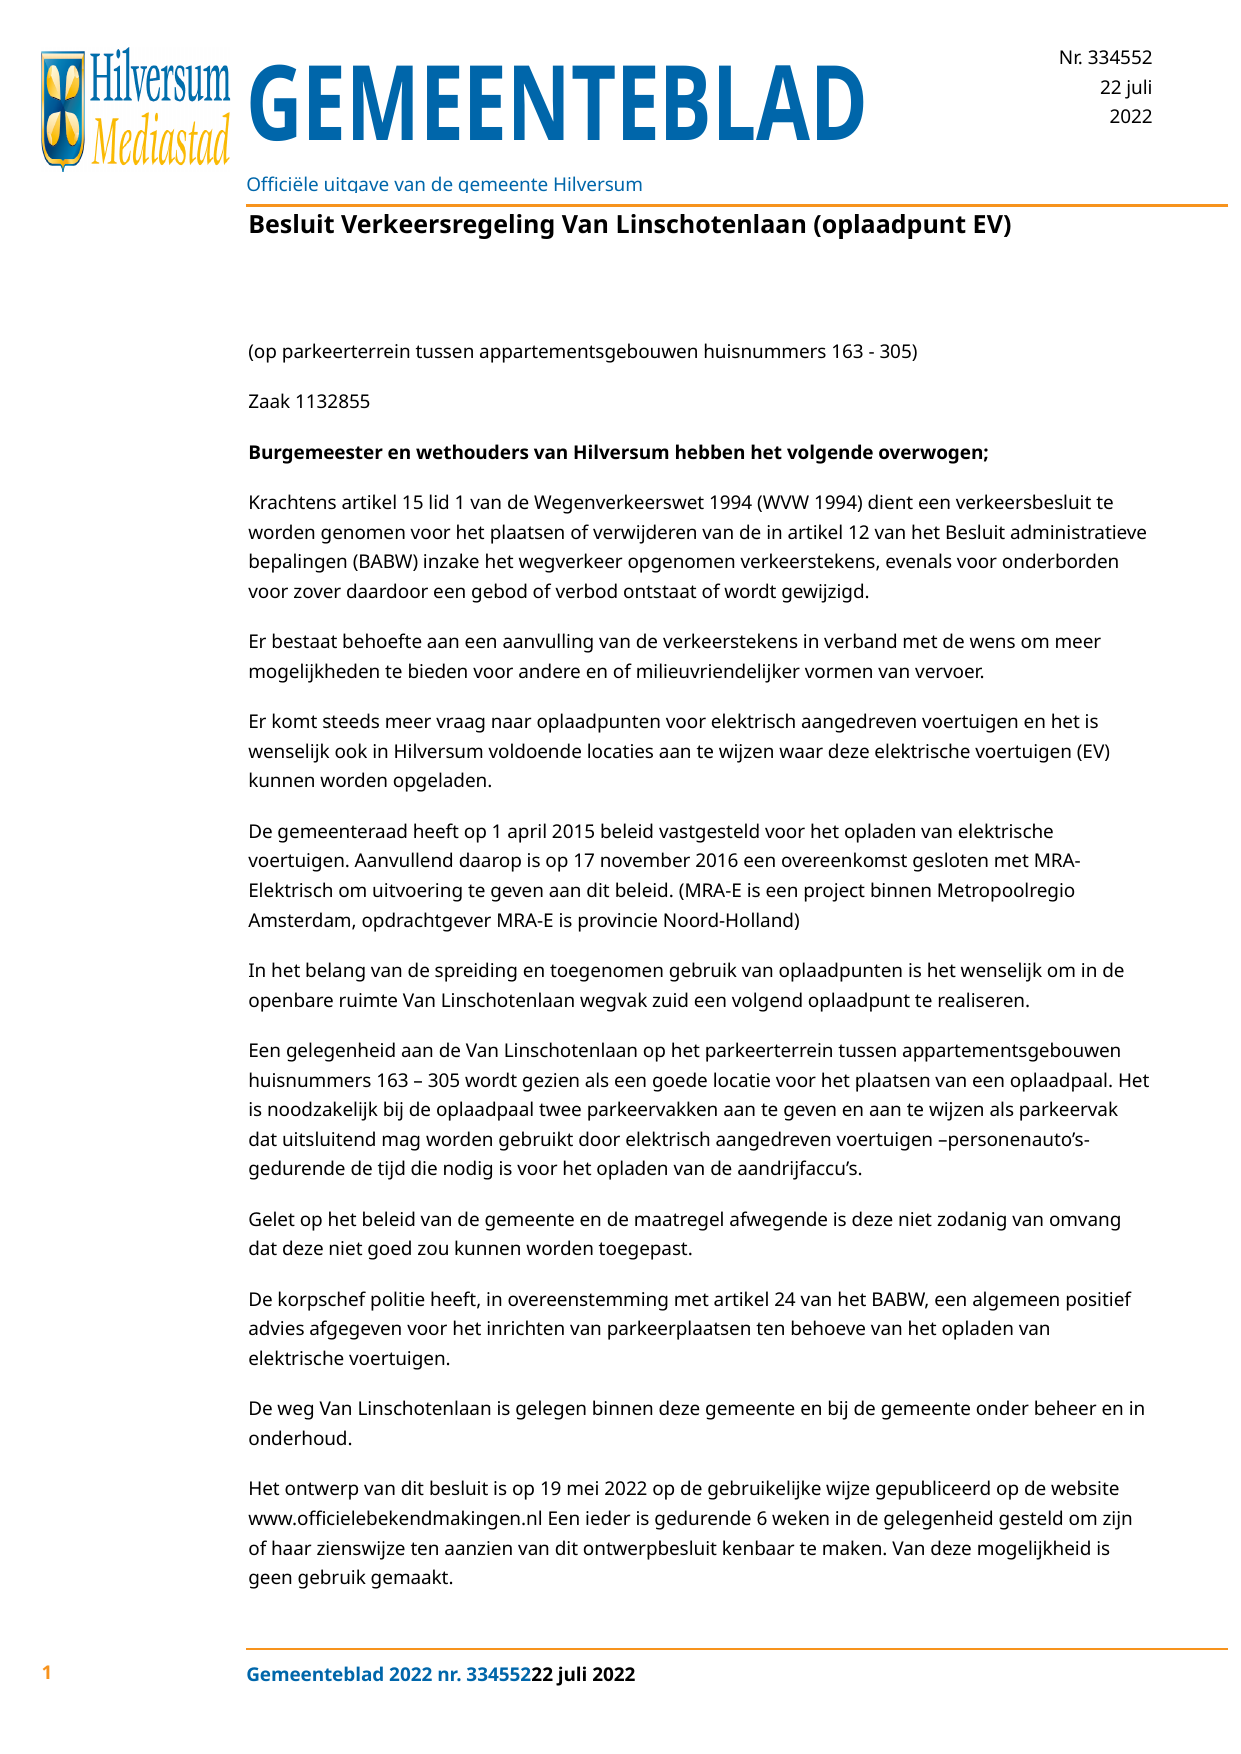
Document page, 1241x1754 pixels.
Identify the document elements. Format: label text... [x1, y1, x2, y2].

text In het belang van de spreiding en toegenomen gebruik van oplaadpunten is het wenselijk om in de openbare ruimte Van Linschotenlaan wegvak zuid een volgend oplaadpunt te realiseren. [248, 957, 1152, 1012]
text Er bestaat behoefte aan een aanvulling van de verkeerstekens in verband met de wens om meer mogelijkheden te bieden voor andere en of milieuvriendelijker vormen van vervoer. [248, 628, 1152, 684]
text De korpschef politie heeft, in overeenstemming met artikel 24 van het BABW, een algemeen positief advies afgegeven voor het inrichten van parkeerplaatsen ten behoeve van het opladen van elektrische voertuigen. [248, 1286, 1152, 1371]
text Krachtens artikel 15 lid 1 van de Wegenverkeerswet 1994 (WVW 1994) dient een verkeersbesluit te worden genomen voor het plaatsen of verwijderen van de in artikel 12 van het Besluit administratieve bepalingen (BABW) inzake het wegverkeer opgenomen verkeerstekens, evenals voor onderborden voor zover daardoor een gebod of verbod ontstaat of wordt gewijzigd. [248, 489, 1152, 604]
text Burgemeester en wethouders van Hilversum hebben het volgende overwogen; [248, 439, 1152, 464]
picture [41, 47, 231, 172]
text De weg Van Linschotenlaan is gelegen binnen deze gemeente en bij de gemeente onder beheer en in onderhoud. [248, 1396, 1152, 1451]
text Gelet op het beleid van de gemeente en de maatregel afwegende is deze niet zodanig van omvang dat deze niet goed zou kunnen worden toegepast. [248, 1206, 1152, 1261]
text Besluit Verkeersregeling Van Linschotenlaan (oplaadpunt EV) [248, 207, 1152, 241]
text Er komt steeds meer vraag naar oplaadpunten voor elektrisch aangedreven voertuigen en het is wenselijk ook in Hilversum voldoende locaties aan te wijzen waar deze elektrische voertuigen (EV) kunnen worden opgeladen. [248, 708, 1152, 793]
text Een gelegenheid aan de Van Linschotenlaan op het parkeerterrein tussen appartementsgebouwen huisnummers 163 – 305 wordt gezien als een goede locatie voor het plaatsen van een oplaadpaal. Het is noodzakelijk bij de oplaadpaal twee parkeervakken aan te geven en aan te wijzen als parkeervak dat uitsluitend mag worden gebruikt door elektrisch aangedreven voertuigen –personenauto’s- gedurende de tijd die nodig is voor het opladen van de aandrijfaccu’s. [248, 1037, 1152, 1181]
text (op parkeerterrein tussen appartementsgebouwen huisnummers 163 - 305) [248, 338, 1152, 364]
text De gemeenteraad heeft op 1 april 2015 beleid vastgesteld voor het opladen van elektrische voertuigen. Aanvullend daarop is op 17 november 2016 een overeenkomst gesloten met MRA-Elektrisch om uitvoering te geven aan dit beleid. (MRA-E is een project binnen Metropoolregio Amsterdam, opdrachtgever MRA-E is provincie Noord-Holland) [248, 818, 1152, 932]
text Zaak 1132855 [248, 388, 1152, 414]
text Het ontwerp van dit besluit is op 19 mei 2022 op de gebruikelijke wijze gepubliceerd op de website www.officielebekendmakingen.nl Een ieder is gedurende 6 weken in de gelegenheid gesteld om zijn of haar zienswijze ten aanzien van dit ontwerpbesluit kenbaar te maken. Van deze mogelijkheid is geen gebruik gemaakt. [248, 1476, 1152, 1590]
